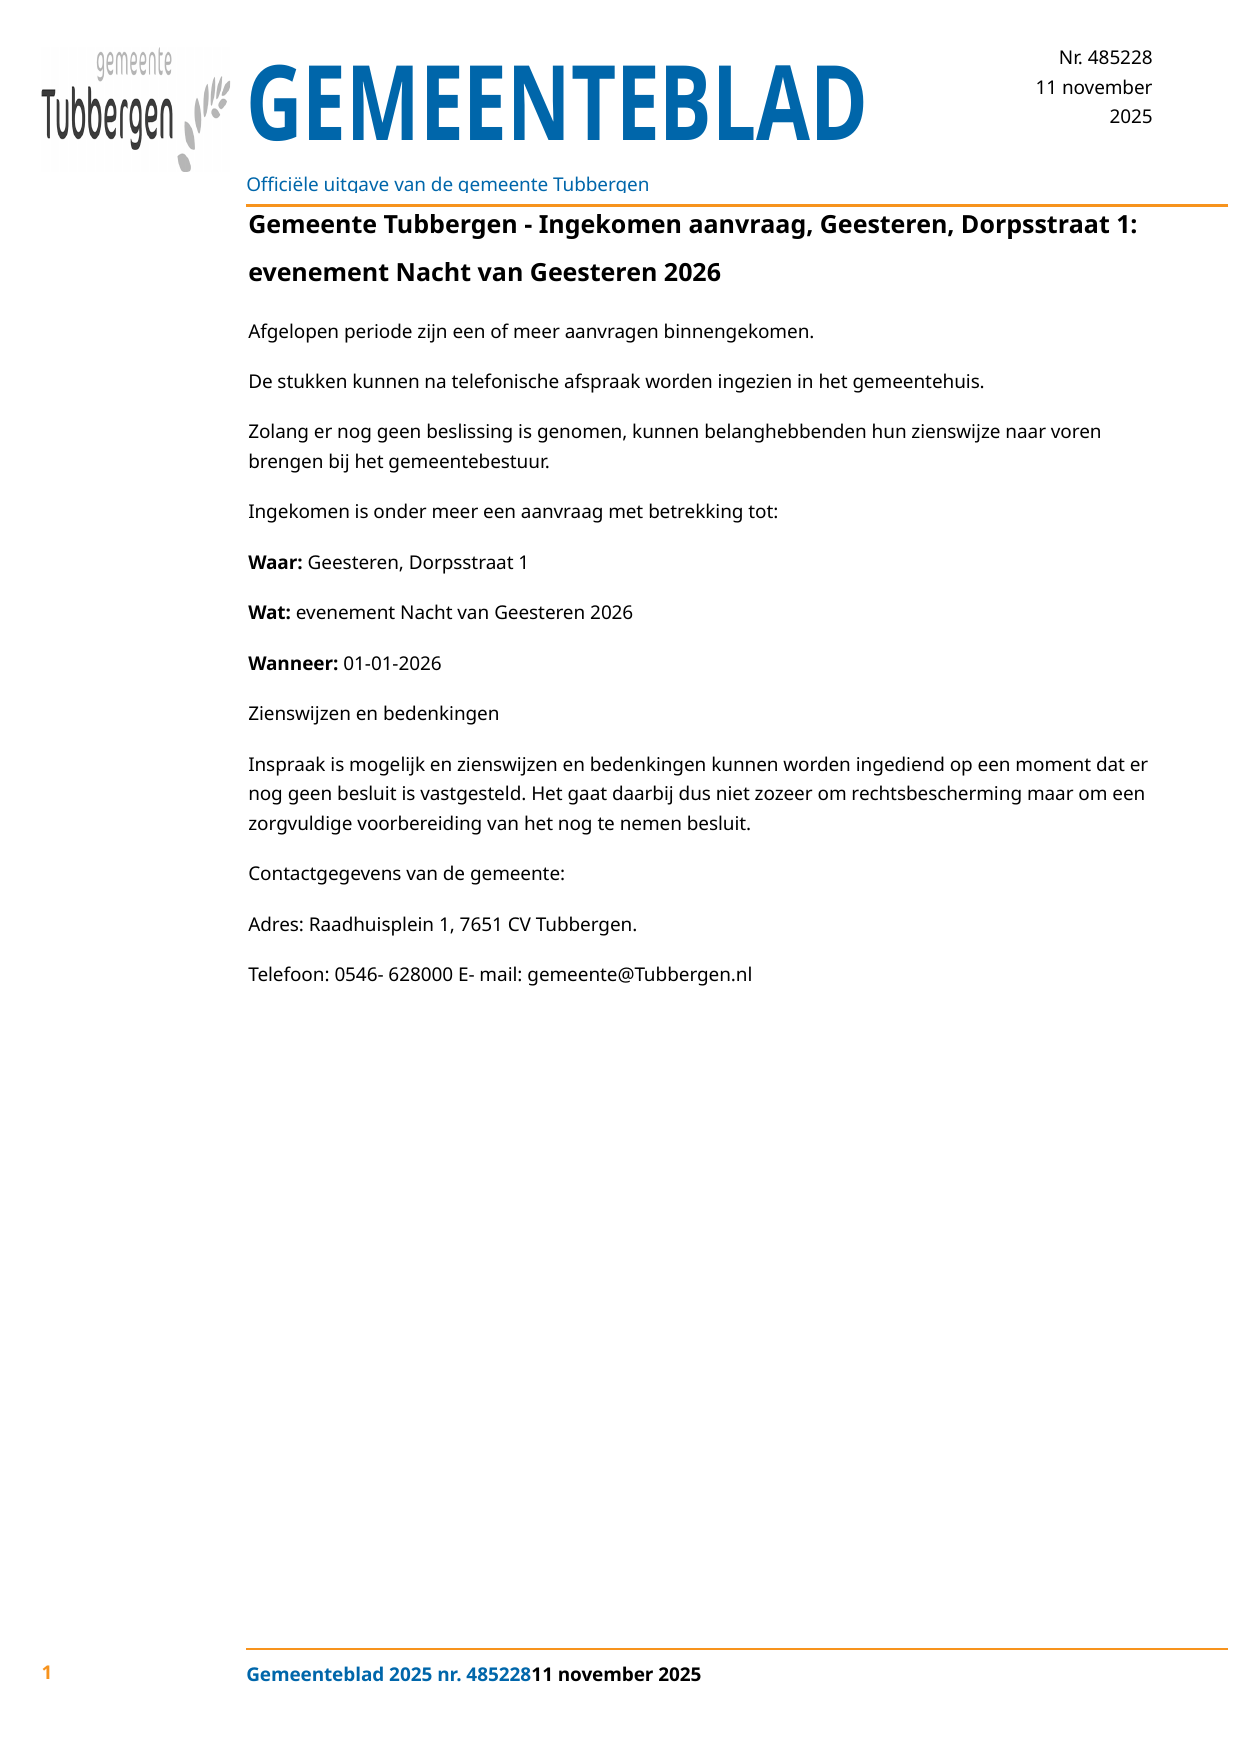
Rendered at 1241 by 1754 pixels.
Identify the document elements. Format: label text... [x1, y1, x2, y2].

text Wanneer: 01-01-2026 [248, 650, 1152, 676]
text Contactgegevens van de gemeente: [248, 860, 1152, 886]
text Telefoon: 0546- 628000 E- mail: gemeente@Tubbergen.nl [248, 961, 1152, 987]
picture [41, 47, 231, 172]
text Zolang er nog geen beslissing is genomen, kunnen belanghebbenden hun zienswijze naar voren brengen bij het gemeentebestuur. [248, 419, 1152, 474]
text Adres: Raadhuisplein 1, 7651 CV Tubbergen. [248, 911, 1152, 937]
text De stukken kunnen na telefonische afspraak worden ingezien in het gemeentehuis. [248, 368, 1152, 394]
text Waar: Geesteren, Dorpsstraat 1 [248, 549, 1152, 575]
text Wat: evenement Nacht van Geesteren 2026 [248, 599, 1152, 625]
text Afgelopen periode zijn een of meer aanvragen binnengekomen. [248, 318, 1152, 344]
text Gemeente Tubbergen - Ingekomen aanvraag, Geesteren, Dorpsstraat 1: evenement Nacht van Geesteren 2026 [248, 207, 1152, 288]
text Zienswijzen en bedenkingen [248, 700, 1152, 726]
text Ingekomen is onder meer een aanvraag met betrekking tot: [248, 499, 1152, 524]
text Inspraak is mogelijk en zienswijzen en bedenkingen kunnen worden ingediend op een moment dat er nog geen besluit is vastgesteld. Het gaat daarbij dus niet zozeer om rechtsbescherming maar om een zorgvuldige voorbereiding van het nog te nemen besluit. [248, 751, 1152, 836]
